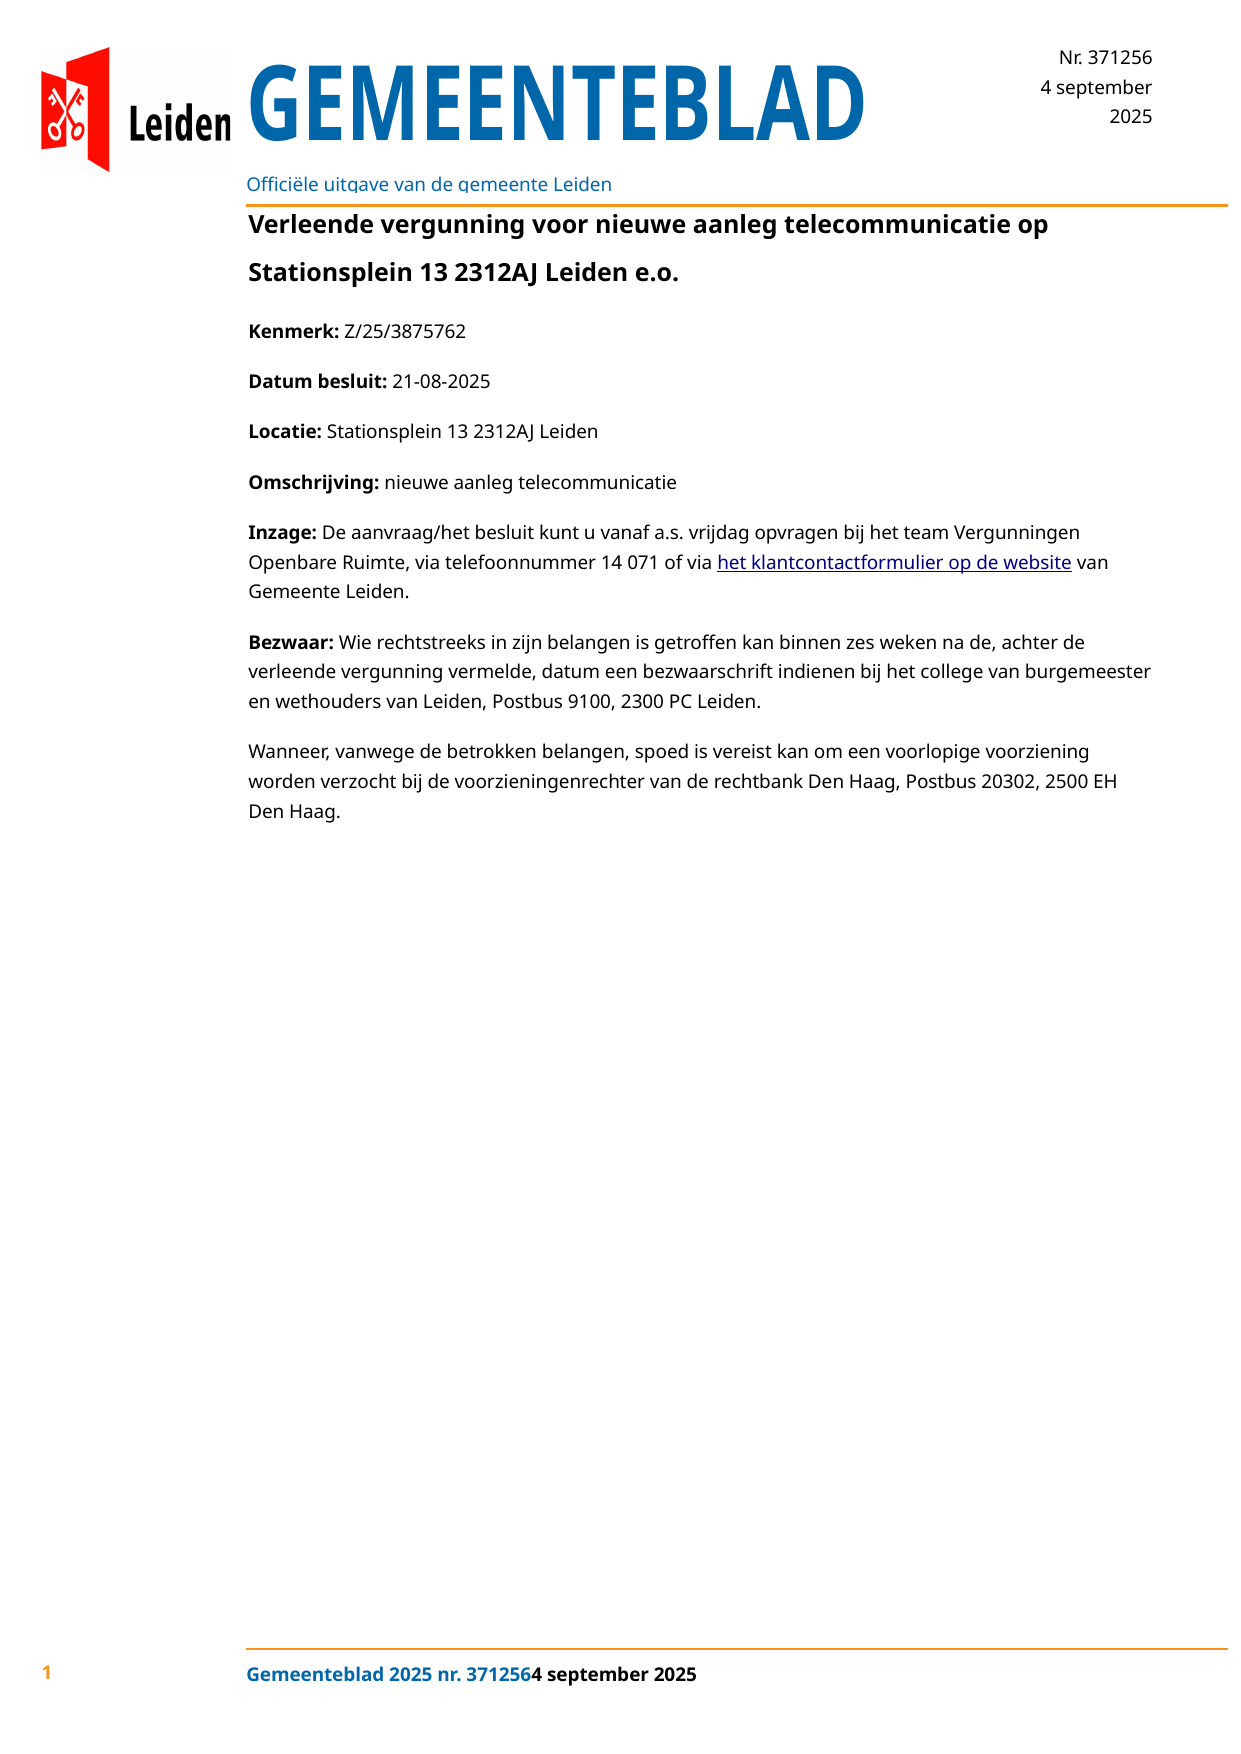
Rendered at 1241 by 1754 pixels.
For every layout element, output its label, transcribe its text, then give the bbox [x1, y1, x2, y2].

text Wanneer, vanwege de betrokken belangen, spoed is vereist kan om een voorlopige voorziening worden verzocht bij de voorzieningenrechter van de rechtbank Den Haag, Postbus 20302, 2500 EH Den Haag. [248, 739, 1152, 824]
picture [41, 47, 231, 172]
text Kenmerk: Z/25/3875762 [248, 318, 1152, 344]
text Inzage: De aanvraag/het besluit kunt u vanaf a.s. vrijdag opvragen bij het team Vergunningen Openbare Ruimte, via telefoonnummer 14 071 of via het klantcontactformulier op de website van Gemeente Leiden. [248, 519, 1152, 604]
text Bezwaar: Wie rechtstreeks in zijn belangen is getroffen kan binnen zes weken na de, achter de verleende vergunning vermelde, datum een bezwaarschrift indienen bij het college van burgemeester en wethouders van Leiden, Postbus 9100, 2300 PC Leiden. [248, 629, 1152, 714]
text Datum besluit: 21-08-2025 [248, 368, 1152, 394]
text Locatie: Stationsplein 13 2312AJ Leiden [248, 419, 1152, 444]
text Verleende vergunning voor nieuwe aanleg telecommunicatie op Stationsplein 13 2312AJ Leiden e.o. [248, 207, 1152, 288]
text Omschrijving: nieuwe aanleg telecommunicatie [248, 469, 1152, 495]
